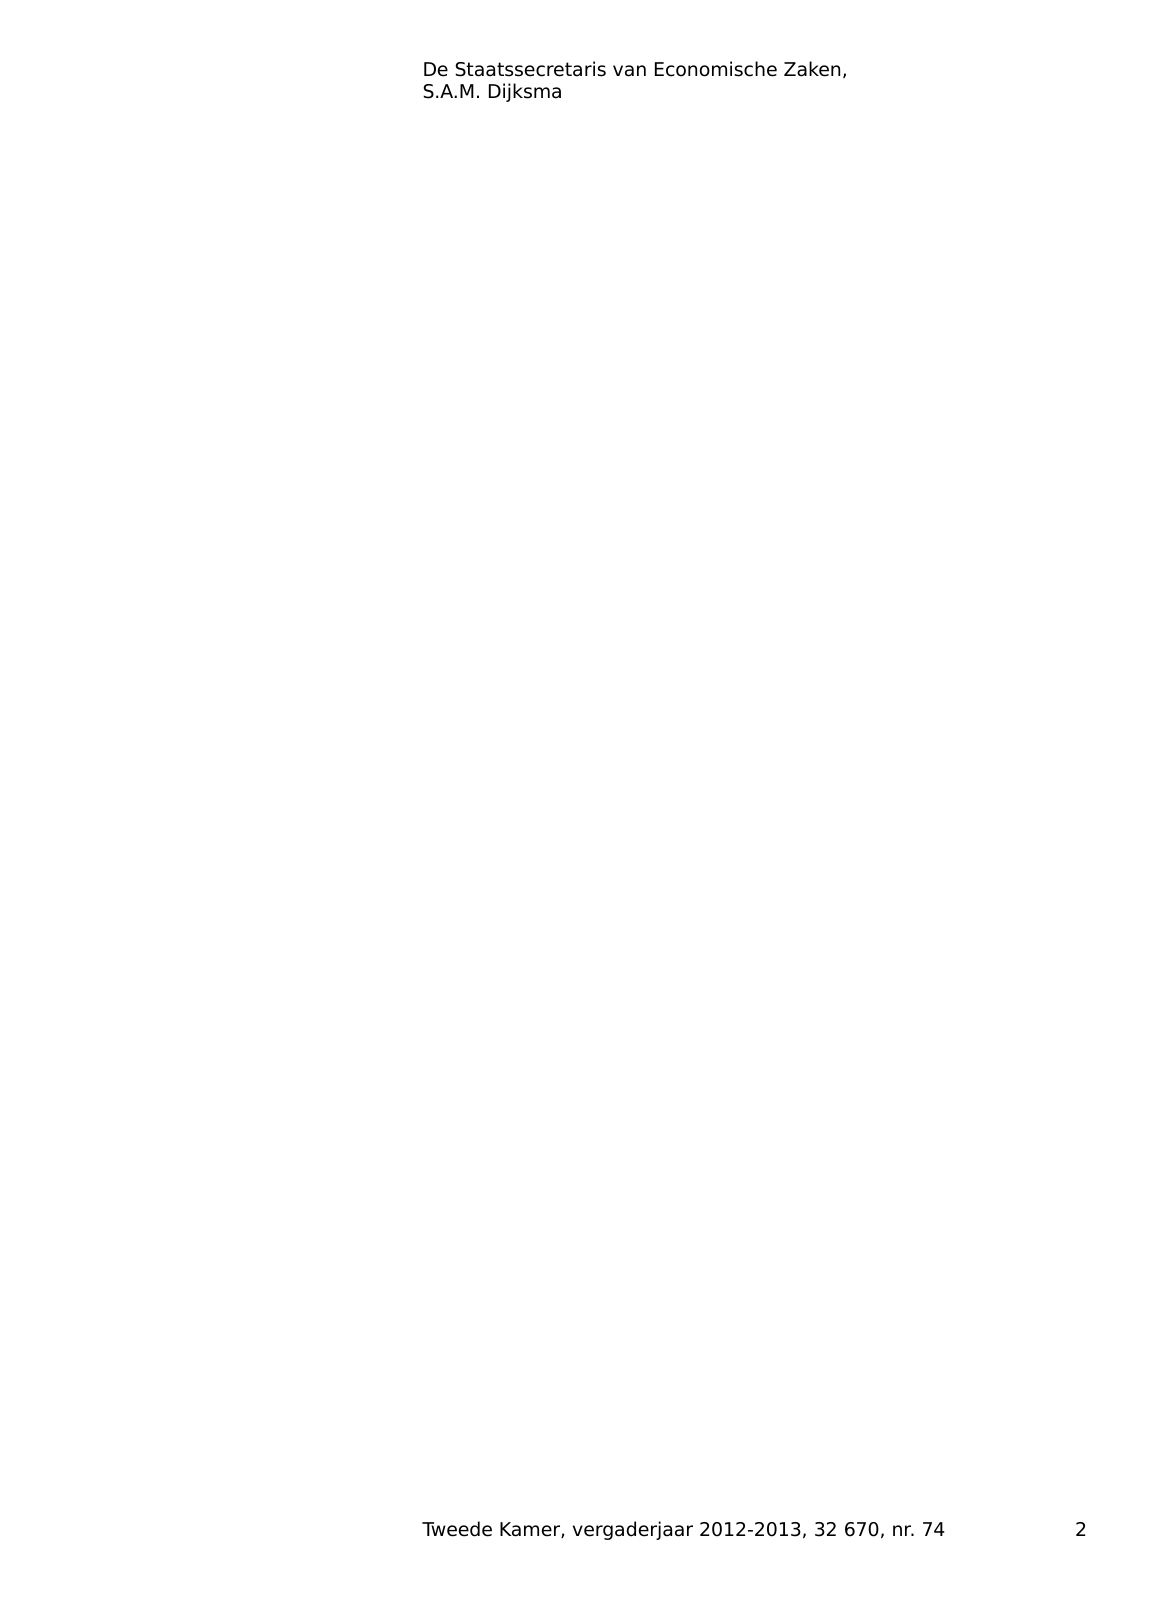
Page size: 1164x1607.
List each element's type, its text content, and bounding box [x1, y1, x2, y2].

text De Staatssecretaris van Economische Zaken, S.A.M. Dijksma [422, 59, 1087, 103]
